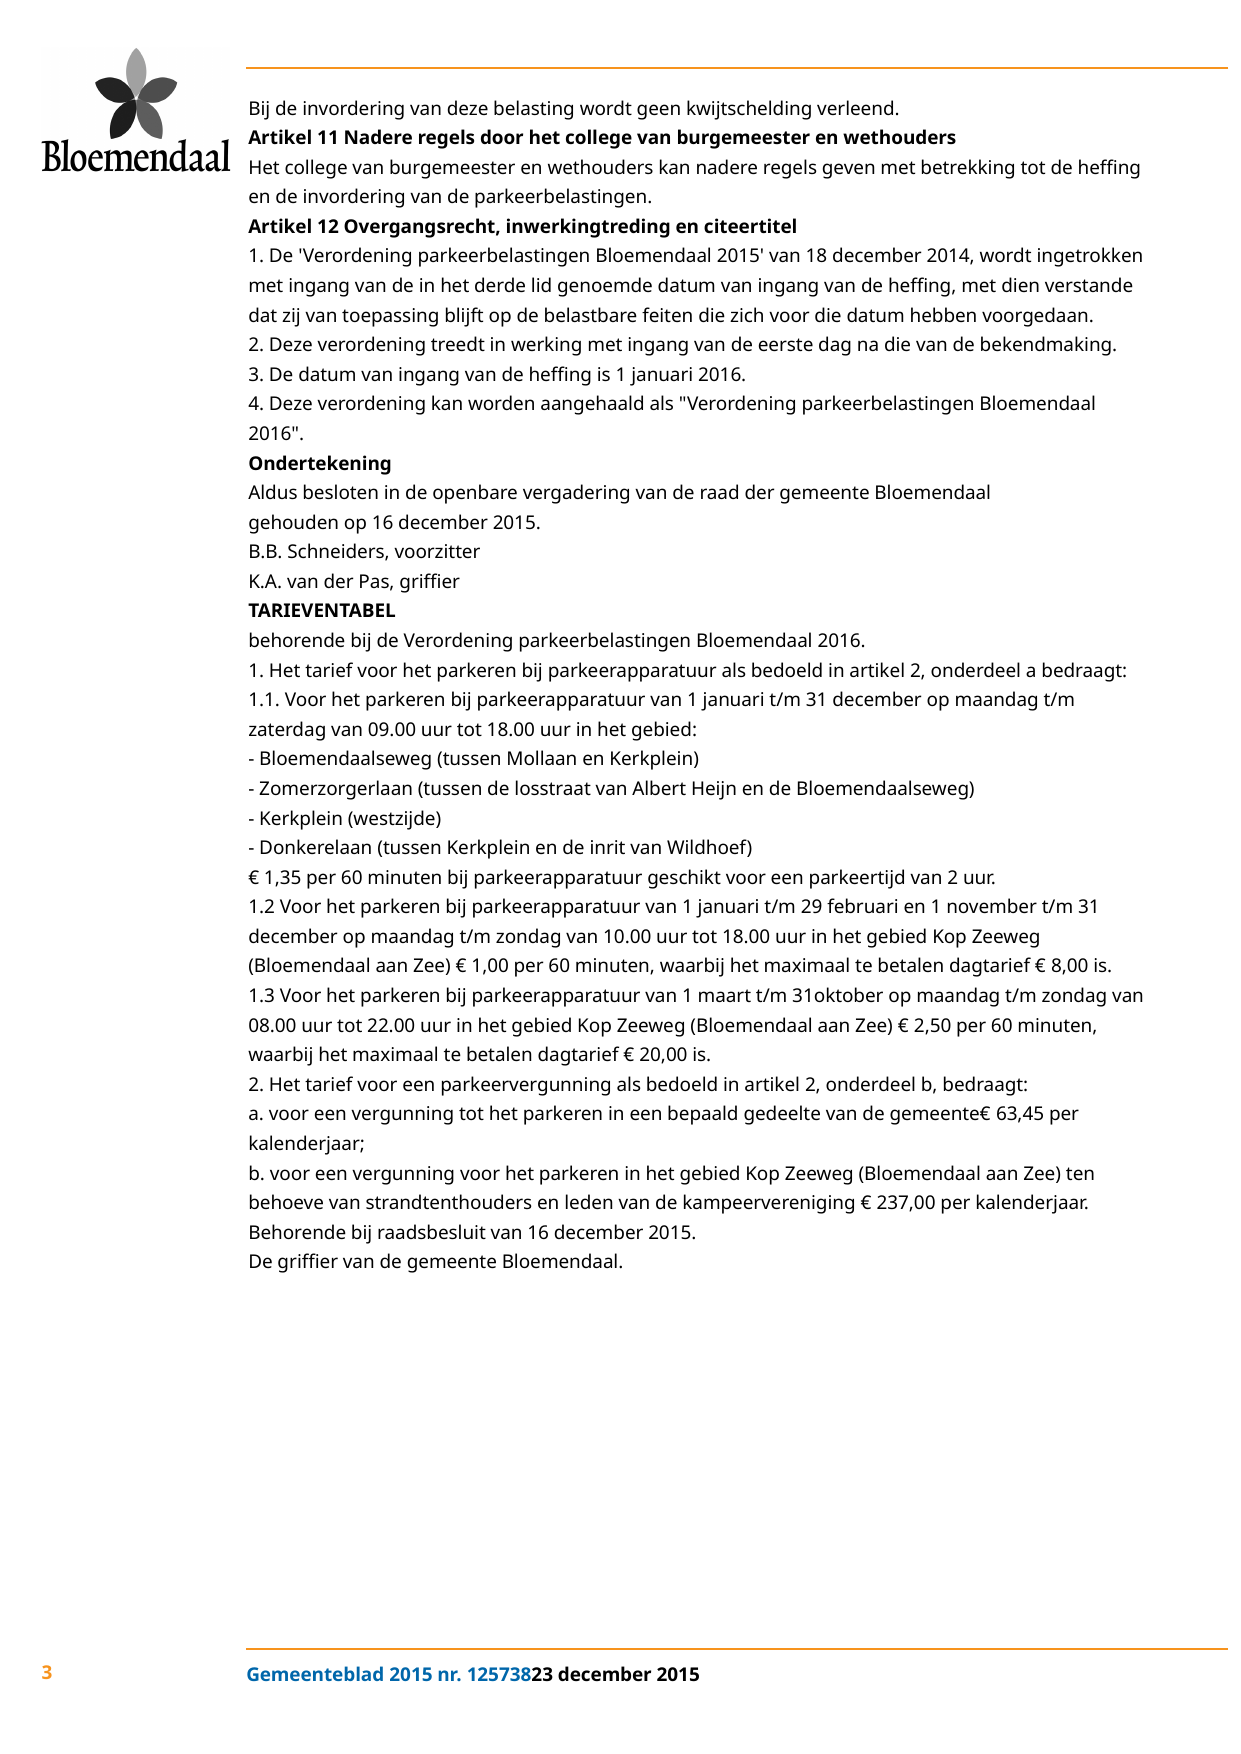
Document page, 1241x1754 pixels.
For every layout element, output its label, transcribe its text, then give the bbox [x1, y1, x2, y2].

text Bij de invordering van deze belasting wordt geen kwijtschelding verleend. [248, 95, 1152, 121]
text TARIEVENTABEL [248, 598, 1152, 623]
text 1. Het tarief voor het parkeren bij parkeerapparatuur als bedoeld in artikel 2, onderdeel a bedraagt: [248, 657, 1152, 683]
picture [41, 47, 231, 172]
text - Bloemendaalseweg (tussen Mollaan en Kerkplein) [248, 746, 1152, 771]
text - Zomerzorgerlaan (tussen de losstraat van Albert Heijn en de Bloemendaalseweg) [248, 775, 1152, 801]
text Ondertekening [248, 450, 1152, 476]
text B.B. Schneiders, voorzitter [248, 538, 1152, 564]
text 1. De 'Verordening parkeerbelastingen Bloemendaal 2015' van 18 december 2014, wordt ingetrokken met ingang van de in het derde lid genoemde datum van ingang van de heffing, met dien verstande dat zij van toepassing blijft op de belastbare feiten die zich voor die datum hebben voorgedaan. [248, 243, 1152, 328]
text 3. De datum van ingang van de heffing is 1 januari 2016. [248, 361, 1152, 387]
text Artikel 11 Nadere regels door het college van burgemeester en wethouders [248, 124, 1152, 150]
text 2. Het tarief voor een parkeervergunning als bedoeld in artikel 2, onderdeel b, bedraagt: [248, 1071, 1152, 1097]
text - Donkerelaan (tussen Kerkplein en de inrit van Wildhoef) [248, 834, 1152, 860]
text 1.3 Voor het parkeren bij parkeerapparatuur van 1 maart t/m 31oktober op maandag t/m zondag van 08.00 uur tot 22.00 uur in het gebied Kop Zeeweg (Bloemendaal aan Zee) € 2,50 per 60 minuten, waarbij het maximaal te betalen dagtarief € 20,00 is. [248, 982, 1152, 1067]
text K.A. van der Pas, griffier [248, 568, 1152, 594]
text gehouden op 16 december 2015. [248, 509, 1152, 535]
text Aldus besloten in de openbare vergadering van de raad der gemeente Bloemendaal [248, 479, 1152, 505]
text Het college van burgemeester en wethouders kan nadere regels geven met betrekking tot de heffing en de invordering van de parkeerbelastingen. [248, 154, 1152, 209]
text b. voor een vergunning voor het parkeren in het gebied Kop Zeeweg (Bloemendaal aan Zee) ten behoeve van strandtenthouders en leden van de kampeervereniging € 237,00 per kalenderjaar. [248, 1160, 1152, 1215]
text 4. Deze verordening kan worden aangehaald als "Verordening parkeerbelastingen Bloemendaal 2016". [248, 391, 1152, 446]
text € 1,35 per 60 minuten bij parkeerapparatuur geschikt voor een parkeertijd van 2 uur. [248, 864, 1152, 890]
text Artikel 12 Overgangsrecht, inwerkingtreding en citeertitel [248, 213, 1152, 239]
text 1.1. Voor het parkeren bij parkeerapparatuur van 1 januari t/m 31 december op maandag t/m zaterdag van 09.00 uur tot 18.00 uur in het gebied: [248, 686, 1152, 742]
text Behorende bij raadsbesluit van 16 december 2015. [248, 1219, 1152, 1245]
text 1.2 Voor het parkeren bij parkeerapparatuur van 1 januari t/m 29 februari en 1 november t/m 31 december op maandag t/m zondag van 10.00 uur tot 18.00 uur in het gebied Kop Zeeweg (Bloemendaal aan Zee) € 1,00 per 60 minuten, waarbij het maximaal te betalen dagtarief € 8,00 is. [248, 893, 1152, 978]
text De griffier van de gemeente Bloemendaal. [248, 1248, 1152, 1274]
text a. voor een vergunning tot het parkeren in een bepaald gedeelte van de gemeente€ 63,45 per kalenderjaar; [248, 1101, 1152, 1156]
text 2. Deze verordening treedt in werking met ingang van de eerste dag na die van de bekendmaking. [248, 331, 1152, 357]
text - Kerkplein (westzijde) [248, 805, 1152, 831]
text behorende bij de Verordening parkeerbelastingen Bloemendaal 2016. [248, 627, 1152, 653]
